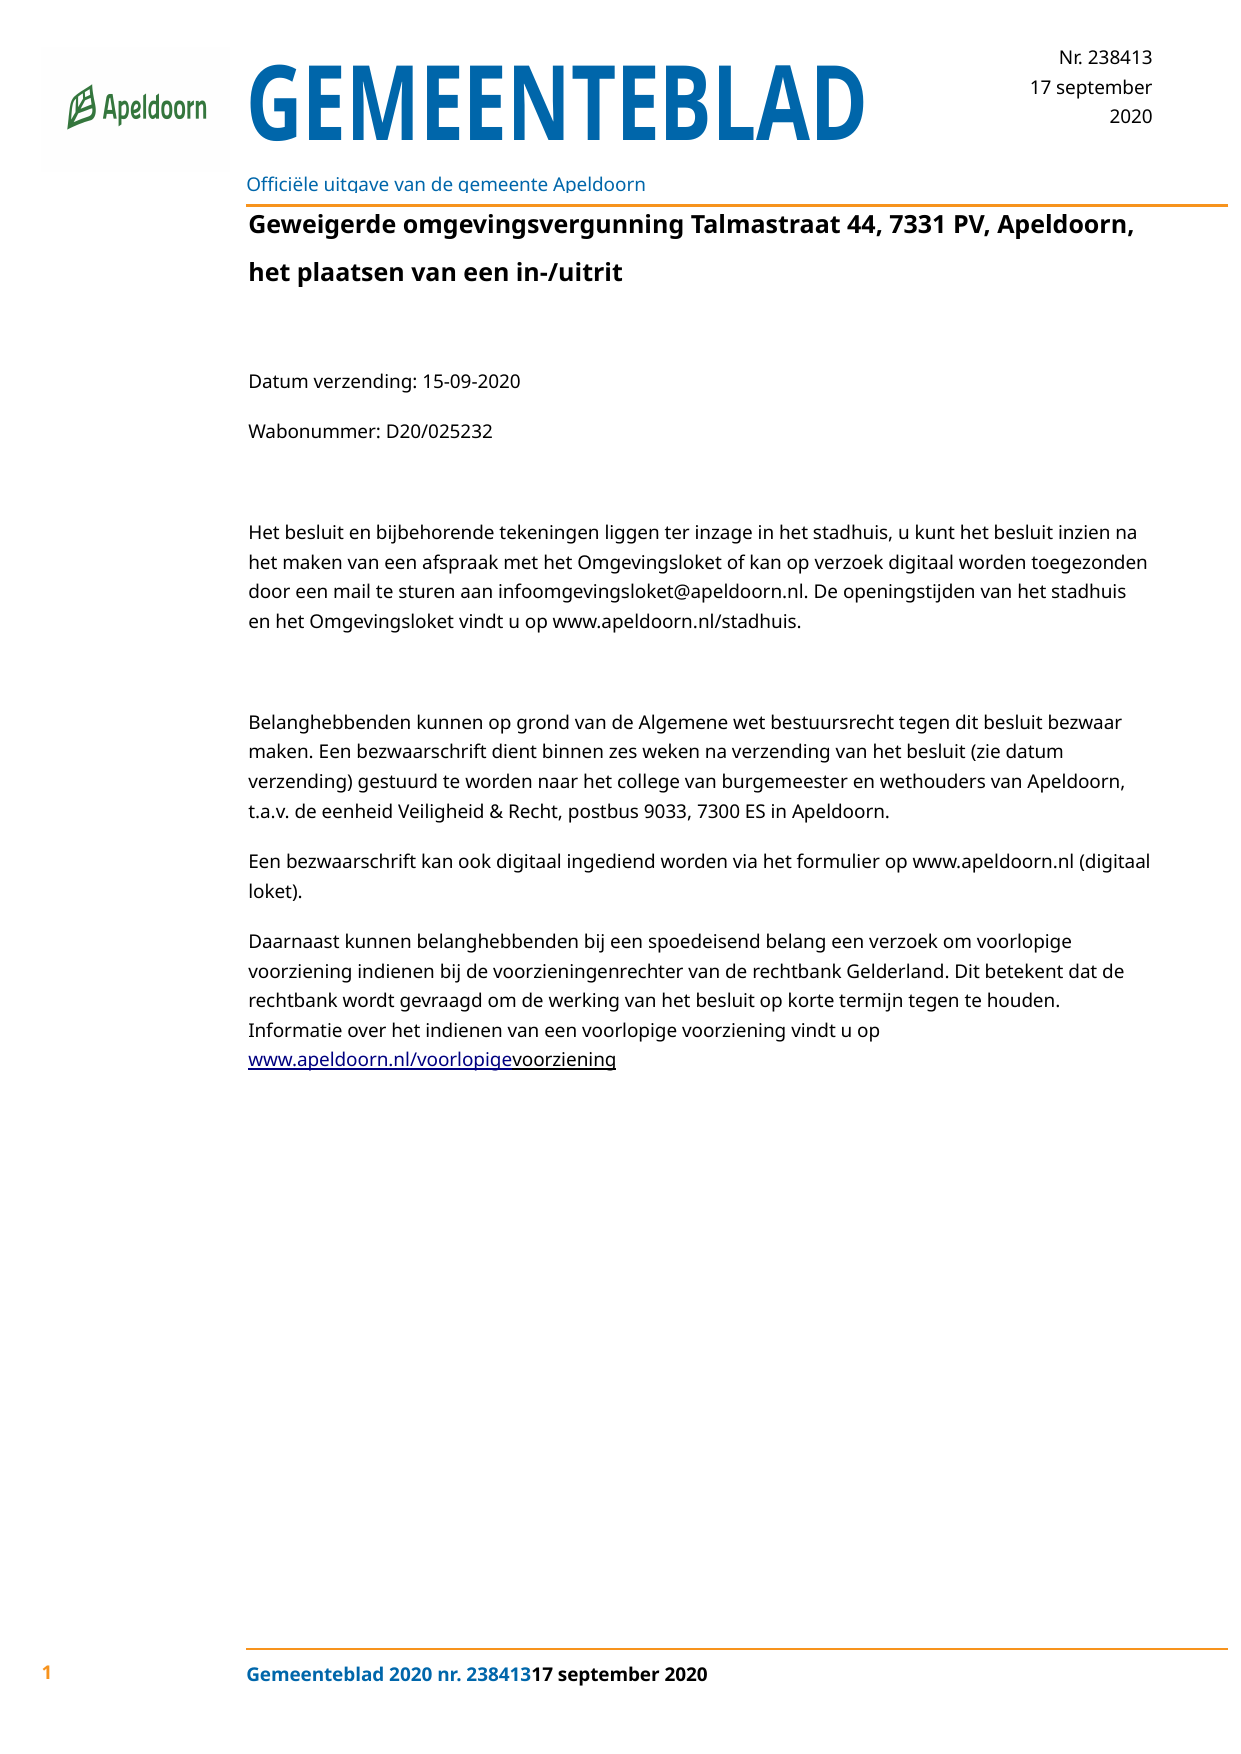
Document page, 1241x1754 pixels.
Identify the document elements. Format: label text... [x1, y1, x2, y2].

picture [41, 47, 231, 172]
text Belanghebbenden kunnen op grond van de Algemene wet bestuursrecht tegen dit besluit bezwaar maken. Een bezwaarschrift dient binnen zes weken na verzending van het besluit (zie datum verzending) gestuurd te worden naar het college van burgemeester en wethouders van Apeldoorn, t.a.v. de eenheid Veiligheid & Recht, postbus 9033, 7300 ES in Apeldoorn. [248, 709, 1152, 824]
text Een bezwaarschrift kan ook digitaal ingediend worden via het formulier op www.apeldoorn.nl (digitaal loket). [248, 848, 1152, 904]
text Het besluit en bijbehorende tekeningen liggen ter inzage in het stadhuis, u kunt het besluit inzien na het maken van een afspraak met het Omgevingsloket of kan op verzoek digitaal worden toegezonden door een mail te sturen aan infoomgevingsloket@apeldoorn.nl. De openingstijden van het stadhuis en het Omgevingsloket vindt u op www.apeldoorn.nl/stadhuis. [248, 519, 1152, 634]
text Datum verzending: 15-09-2020 [248, 368, 1152, 394]
text Wabonummer: D20/025232 [248, 419, 1152, 444]
text Daarnaast kunnen belanghebbenden bij een spoedeisend belang een verzoek om voorlopige voorziening indienen bij de voorzieningenrechter van de rechtbank Gelderland. Dit betekent dat de rechtbank wordt gevraagd om de werking van het besluit op korte termijn tegen te houden. Informatie over het indienen van een voorlopige voorziening vindt u op www.apeldoorn.nl/voorlopigevoorziening [248, 928, 1152, 1072]
text Geweigerde omgevingsvergunning Talmastraat 44, 7331 PV, Apeldoorn, het plaatsen van een in-/uitrit [248, 207, 1152, 288]
